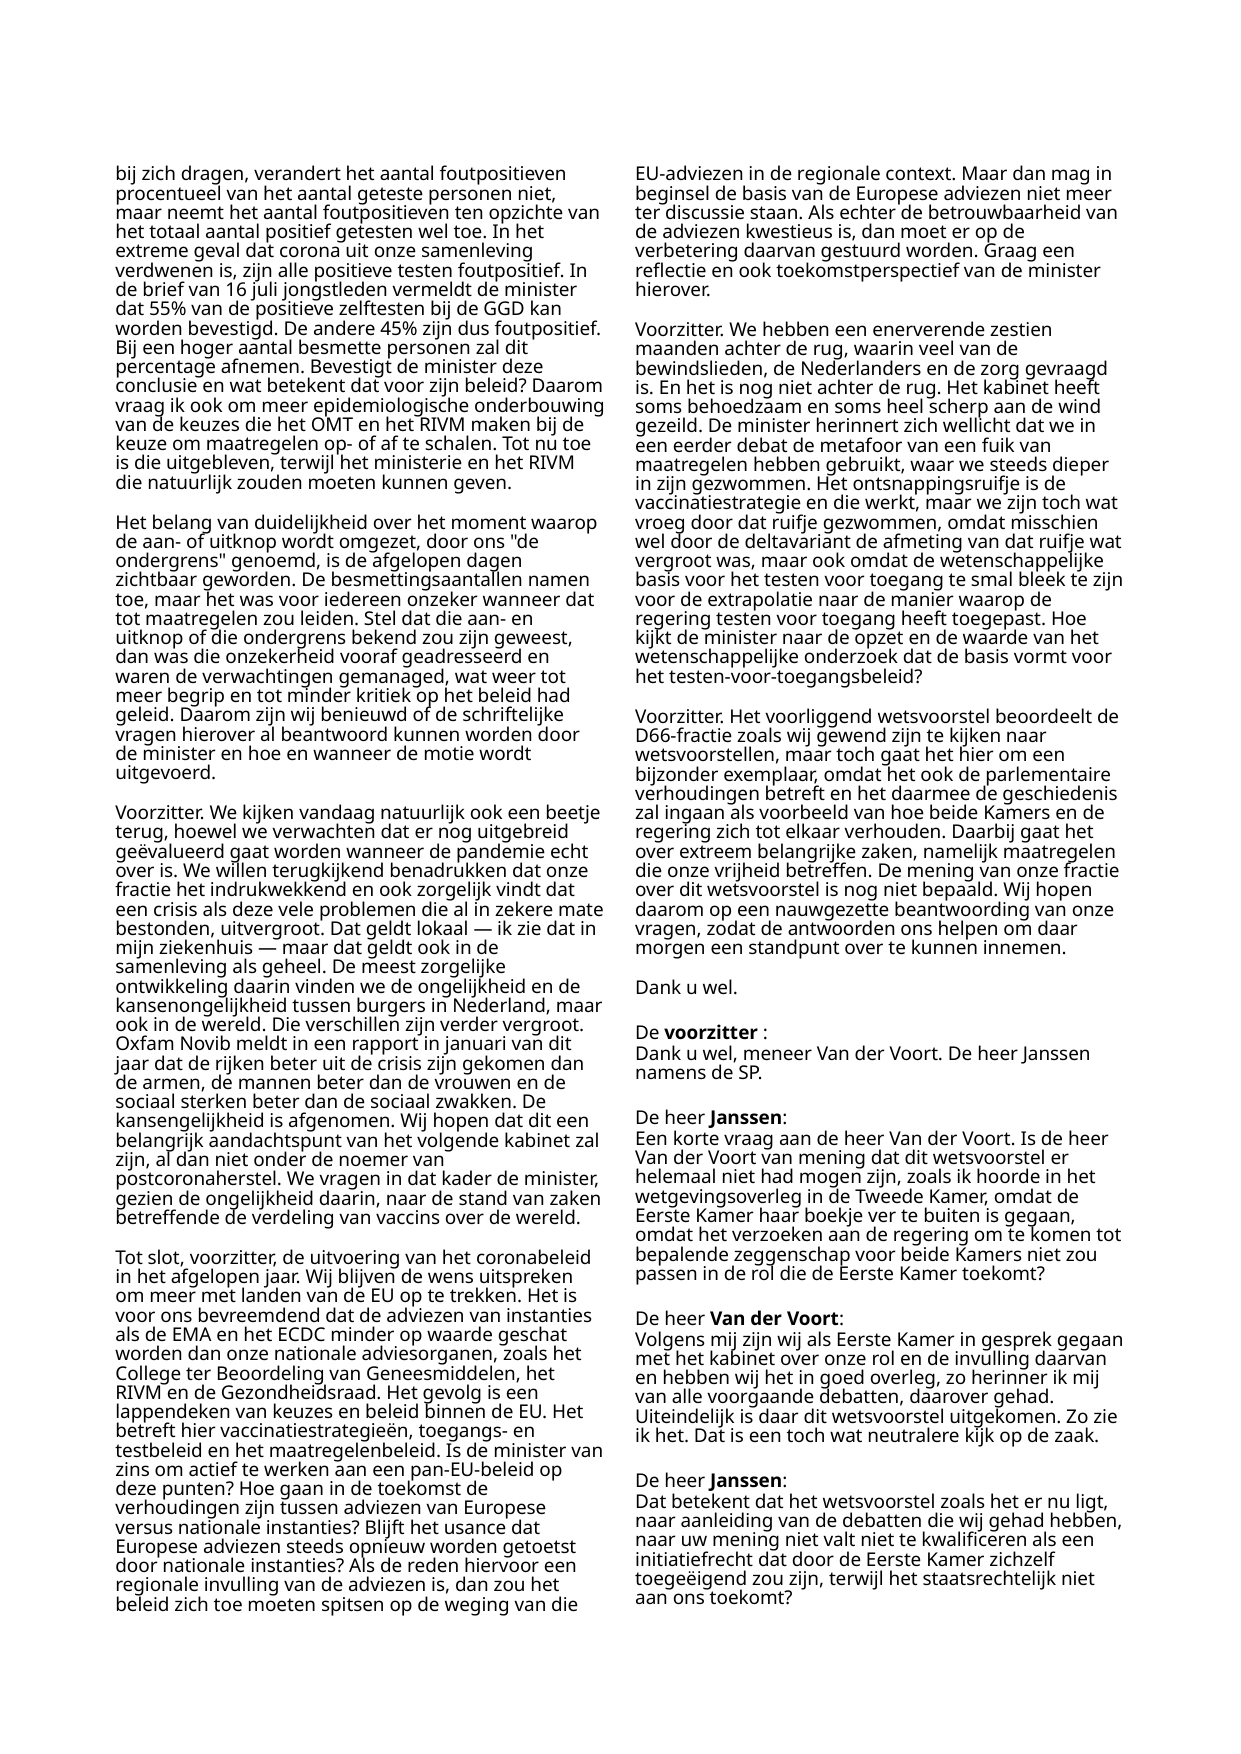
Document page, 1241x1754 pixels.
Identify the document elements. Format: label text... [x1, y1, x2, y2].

text Volgens mij zijn wij als Eerste Kamer in gesprek gegaan met het kabinet over onze rol en de invulling daarvan en hebben wij het in goed overleg, zo herinner ik mij van alle voorgaande debatten, daarover gehad. Uiteindelijk is daar dit wetsvoorstel uitgekomen. Zo zie ik het. Dat is een toch wat neutralere kijk op de zaak. [635, 1331, 1125, 1446]
text Voorzitter. We hebben een enerverende zestien maanden achter de rug, waarin veel van de bewindslieden, de Nederlanders en de zorg gevraagd is. En het is nog niet achter de rug. Het kabinet heeft soms behoedzaam en soms heel scherp aan de wind gezeild. De minister herinnert zich wellicht dat we in een eerder debat de metafoor van een fuik van maatregelen hebben gebruikt, waar we steeds dieper in zijn gezwommen. Het ontsnappingsruifje is de vaccinatiestrategie en die werkt, maar we zijn toch wat vroeg door dat ruifje gezwommen, omdat misschien wel door de deltavariant de afmeting van dat ruifje wat vergroot was, maar ook omdat de wetenschappelijke basis voor het testen voor toegang te smal bleek te zijn voor de extrapolatie naar de manier waarop de regering testen voor toegang heeft toegepast. Hoe kijkt de minister naar de opzet en de waarde van het wetenschappelijke onderzoek dat de basis vormt voor het testen-voor-toegangsbeleid? [635, 321, 1125, 687]
text Tot slot, voorzitter, de uitvoering van het coronabeleid in het afgelopen jaar. Wij blijven de wens uitspreken om meer met landen van de EU op te trekken. Het is voor ons bevreemdend dat de adviezen van instanties als de EMA en het ECDC minder op waarde geschat worden dan onze nationale adviesorganen, zoals het College ter Beoordeling van Geneesmiddelen, het RIVM en de Gezondheidsraad. Het gevolg is een lappendeken van keuzes en beleid binnen de EU. Het betreft hier vaccinatiestrategieën, toegangs- en testbeleid en het maatregelenbeleid. Is de minister van zins om actief te werken aan een pan-EU-beleid op deze punten? Hoe gaan in de toekomst de verhoudingen zijn tussen adviezen van Europese versus nationale instanties? Blijft het usance dat Europese adviezen steeds opnieuw worden getoetst door nationale instanties? Als de reden hiervoor een regionale invulling van de adviezen is, dan zou het beleid zich toe moeten spitsen op de weging van die [115, 1249, 605, 1615]
text De heer Janssen: [635, 1104, 1125, 1130]
text Dat betekent dat het wetsvoorstel zoals het er nu ligt, naar aanleiding van de debatten die wij gehad hebben, naar uw mening niet valt niet te kwalificeren als een initiatiefrecht dat door de Eerste Kamer zichzelf toegeëigend zou zijn, terwijl het staatsrechtelijk niet aan ons toekomt? [635, 1493, 1125, 1608]
text Dank u wel. [635, 979, 1125, 998]
text De voorzitter : [635, 1019, 1125, 1045]
text EU-adviezen in de regionale context. Maar dan mag in beginsel de basis van de Europese adviezen niet meer ter discussie staan. Als echter de betrouwbaarheid van de adviezen kwestieus is, dan moet er op de verbetering daarvan gestuurd worden. Graag een reflectie en ook toekomstperspectief van de minister hierover. [635, 165, 1125, 300]
text De heer Janssen: [635, 1467, 1125, 1493]
text Voorzitter. We kijken vandaag natuurlijk ook een beetje terug, hoewel we verwachten dat er nog uitgebreid geëvalueerd gaat worden wanneer de pandemie echt over is. We willen terugkijkend benadrukken dat onze fractie het indrukwekkend en ook zorgelijk vindt dat een crisis als deze vele problemen die al in zekere mate bestonden, uitvergroot. Dat geldt lokaal — ik zie dat in mijn ziekenhuis — maar dat geldt ook in de samenleving als geheel. De meest zorgelijke ontwikkeling daarin vinden we de ongelijkheid en de kansenongelijkheid tussen burgers in Nederland, maar ook in de wereld. Die verschillen zijn verder vergroot. Oxfam Novib meldt in een rapport in januari van dit jaar dat de rijken beter uit de crisis zijn gekomen dan de armen, de mannen beter dan de vrouwen en de sociaal sterken beter dan de sociaal zwakken. De kansengelijkheid is afgenomen. Wij hopen dat dit een belangrijk aandachtspunt van het volgende kabinet zal zijn, al dan niet onder de noemer van postcoronaherstel. We vragen in dat kader de minister, gezien de ongelijkheid daarin, naar de stand van zaken betreffende de verdeling van vaccins over de wereld. [115, 804, 605, 1228]
text Het belang van duidelijkheid over het moment waarop de aan- of uitknop wordt omgezet, door ons "de ondergrens" genoemd, is de afgelopen dagen zichtbaar geworden. De besmettingsaantallen namen toe, maar het was voor iedereen onzeker wanneer dat tot maatregelen zou leiden. Stel dat die aan- en uitknop of die ondergrens bekend zou zijn geweest, dan was die onzekerheid vooraf geadresseerd en waren de verwachtingen gemanaged, wat weer tot meer begrip en tot minder kritiek op het beleid had geleid. Daarom zijn wij benieuwd of de schriftelijke vragen hierover al beantwoord kunnen worden door de minister en hoe en wanneer de motie wordt uitgevoerd. [115, 514, 605, 783]
text Voorzitter. Het voorliggend wetsvoorstel beoordeelt de D66-fractie zoals wij gewend zijn te kijken naar wetsvoorstellen, maar toch gaat het hier om een bijzonder exemplaar, omdat het ook de parlementaire verhoudingen betreft en het daarmee de geschiedenis zal ingaan als voorbeeld van hoe beide Kamers en de regering zich tot elkaar verhouden. Daarbij gaat het over extreem belangrijke zaken, namelijk maatregelen die onze vrijheid betreffen. De mening van onze fractie over dit wetsvoorstel is nog niet bepaald. Wij hopen daarom op een nauwgezette beantwoording van onze vragen, zodat de antwoorden ons helpen om daar morgen een standpunt over te kunnen innemen. [635, 708, 1125, 958]
text bij zich dragen, verandert het aantal foutpositieven procentueel van het aantal geteste personen niet, maar neemt het aantal foutpositieven ten opzichte van het totaal aantal positief getesten wel toe. In het extreme geval dat corona uit onze samenleving verdwenen is, zijn alle positieve testen foutpositief. In de brief van 16 juli jongstleden vermeldt de minister dat 55% van de positieve zelftesten bij de GGD kan worden bevestigd. De andere 45% zijn dus foutpositief. Bij een hoger aantal besmette personen zal dit percentage afnemen. Bevestigt de minister deze conclusie en wat betekent dat voor zijn beleid? Daarom vraag ik ook om meer epidemiologische onderbouwing van de keuzes die het OMT en het RIVM maken bij de keuze om maatregelen op- of af te schalen. Tot nu toe is die uitgebleven, terwijl het ministerie en het RIVM die natuurlijk zouden moeten kunnen geven. [115, 165, 605, 493]
text Een korte vraag aan de heer Van der Voort. Is de heer Van der Voort van mening dat dit wetsvoorstel er helemaal niet had mogen zijn, zoals ik hoorde in het wetgevingsoverleg in de Tweede Kamer, omdat de Eerste Kamer haar boekje ver te buiten is gegaan, omdat het verzoeken aan de regering om te komen tot bepalende zeggenschap voor beide Kamers niet zou passen in de rol die de Eerste Kamer toekomt? [635, 1130, 1125, 1284]
text Dank u wel, meneer Van der Voort. De heer Janssen namens de SP. [635, 1045, 1125, 1083]
text De heer Van der Voort: [635, 1305, 1125, 1331]
